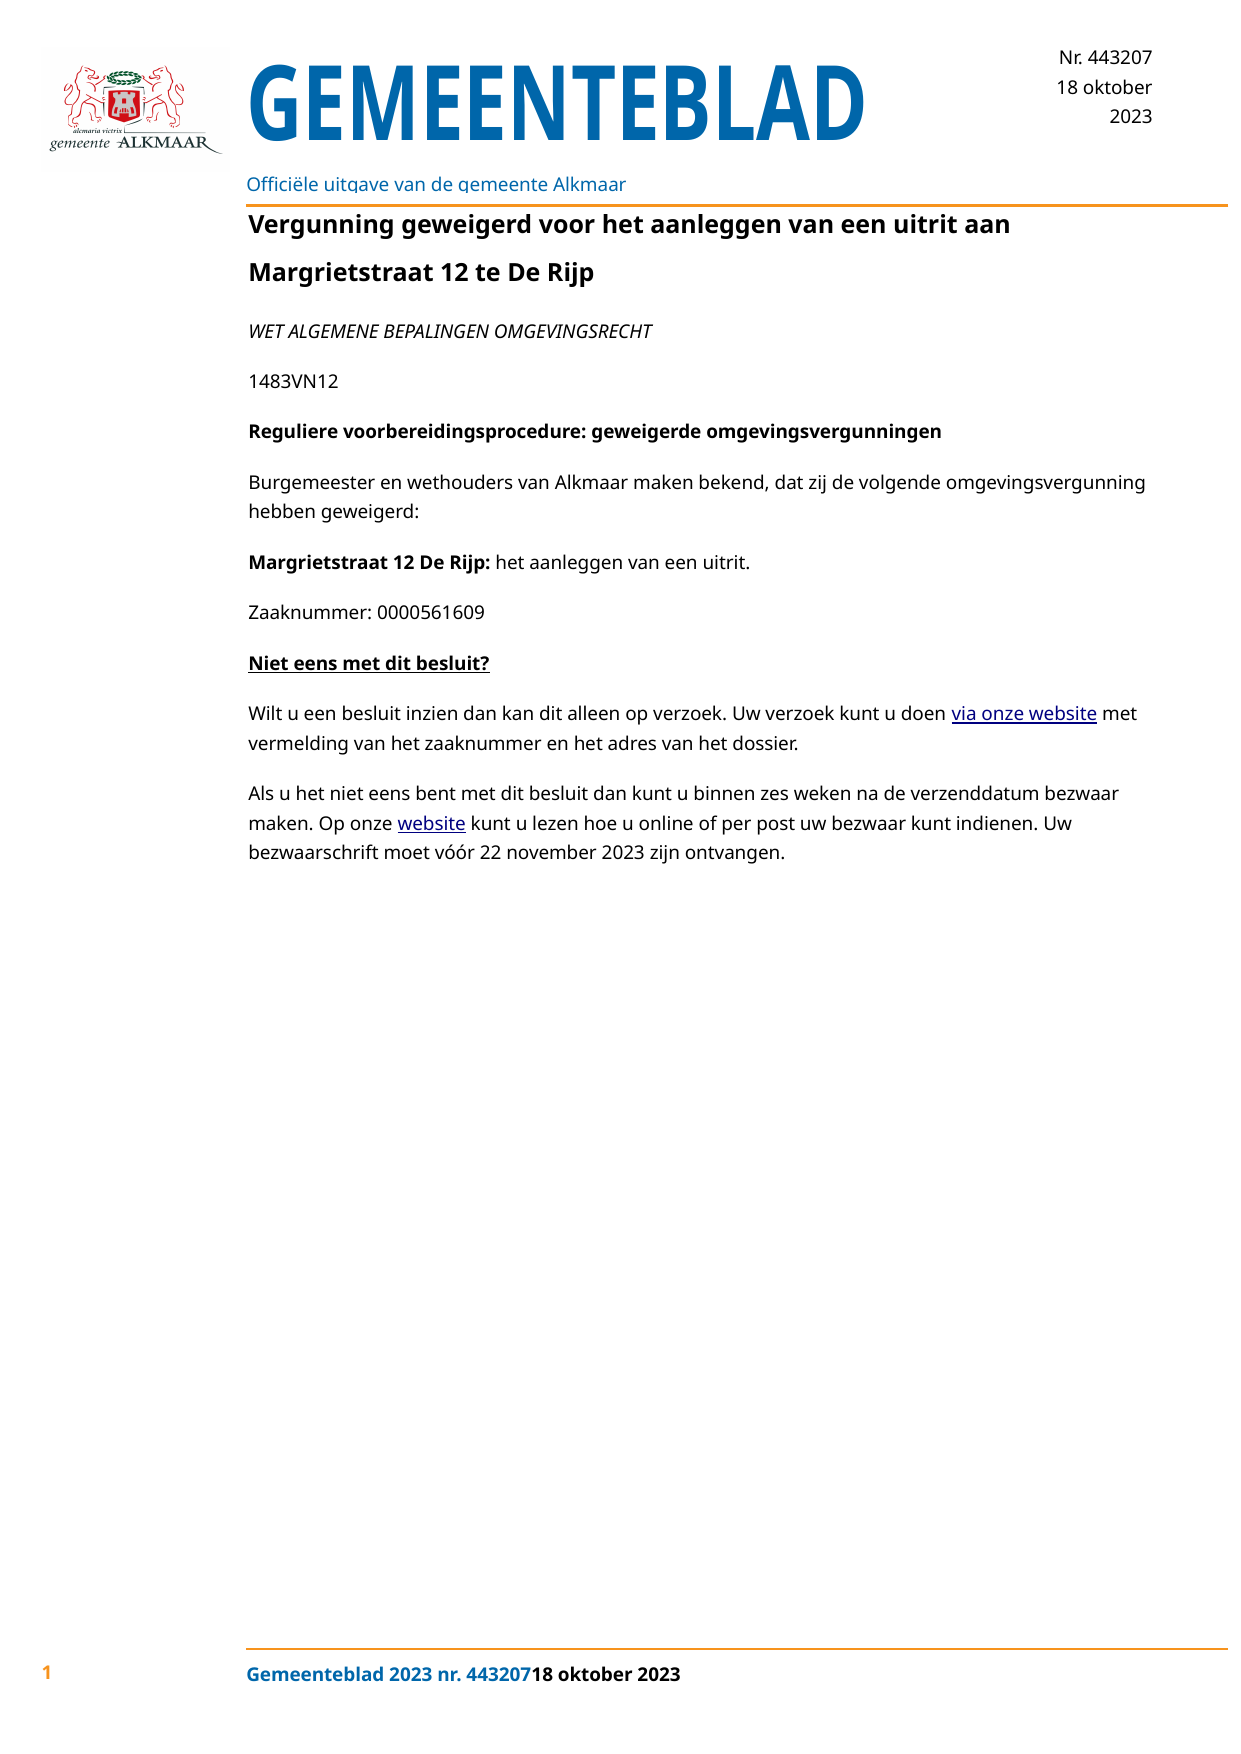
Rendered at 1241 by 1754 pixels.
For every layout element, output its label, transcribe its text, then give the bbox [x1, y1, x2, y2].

text WET ALGEMENE BEPALINGEN OMGEVINGSRECHT [248, 318, 1152, 344]
text Niet eens met dit besluit? [248, 650, 1152, 676]
text Burgemeester en wethouders van Alkmaar maken bekend, dat zij de volgende omgevingsvergunning hebben geweigerd: [248, 469, 1152, 524]
text Wilt u een besluit inzien dan kan dit alleen op verzoek. Uw verzoek kunt u doen via onze website met vermelding van het zaaknummer en het adres van het dossier. [248, 700, 1152, 756]
text Reguliere voorbereidingsprocedure: geweigerde omgevingsvergunningen [248, 419, 1152, 444]
text Margrietstraat 12 De Rijp: het aanleggen van een uitrit. [248, 549, 1152, 575]
text Vergunning geweigerd voor het aanleggen van een uitrit aan Margrietstraat 12 te De Rijp [248, 207, 1152, 288]
text Zaaknummer: 0000561609 [248, 599, 1152, 625]
text Als u het niet eens bent met dit besluit dan kunt u binnen zes weken na de verzenddatum bezwaar maken. Op onze website kunt u lezen hoe u online of per post uw bezwaar kunt indienen. Uw bezwaarschrift moet vóór 22 november 2023 zijn ontvangen. [248, 780, 1152, 865]
picture [41, 47, 231, 172]
text 1483VN12 [248, 368, 1152, 394]
